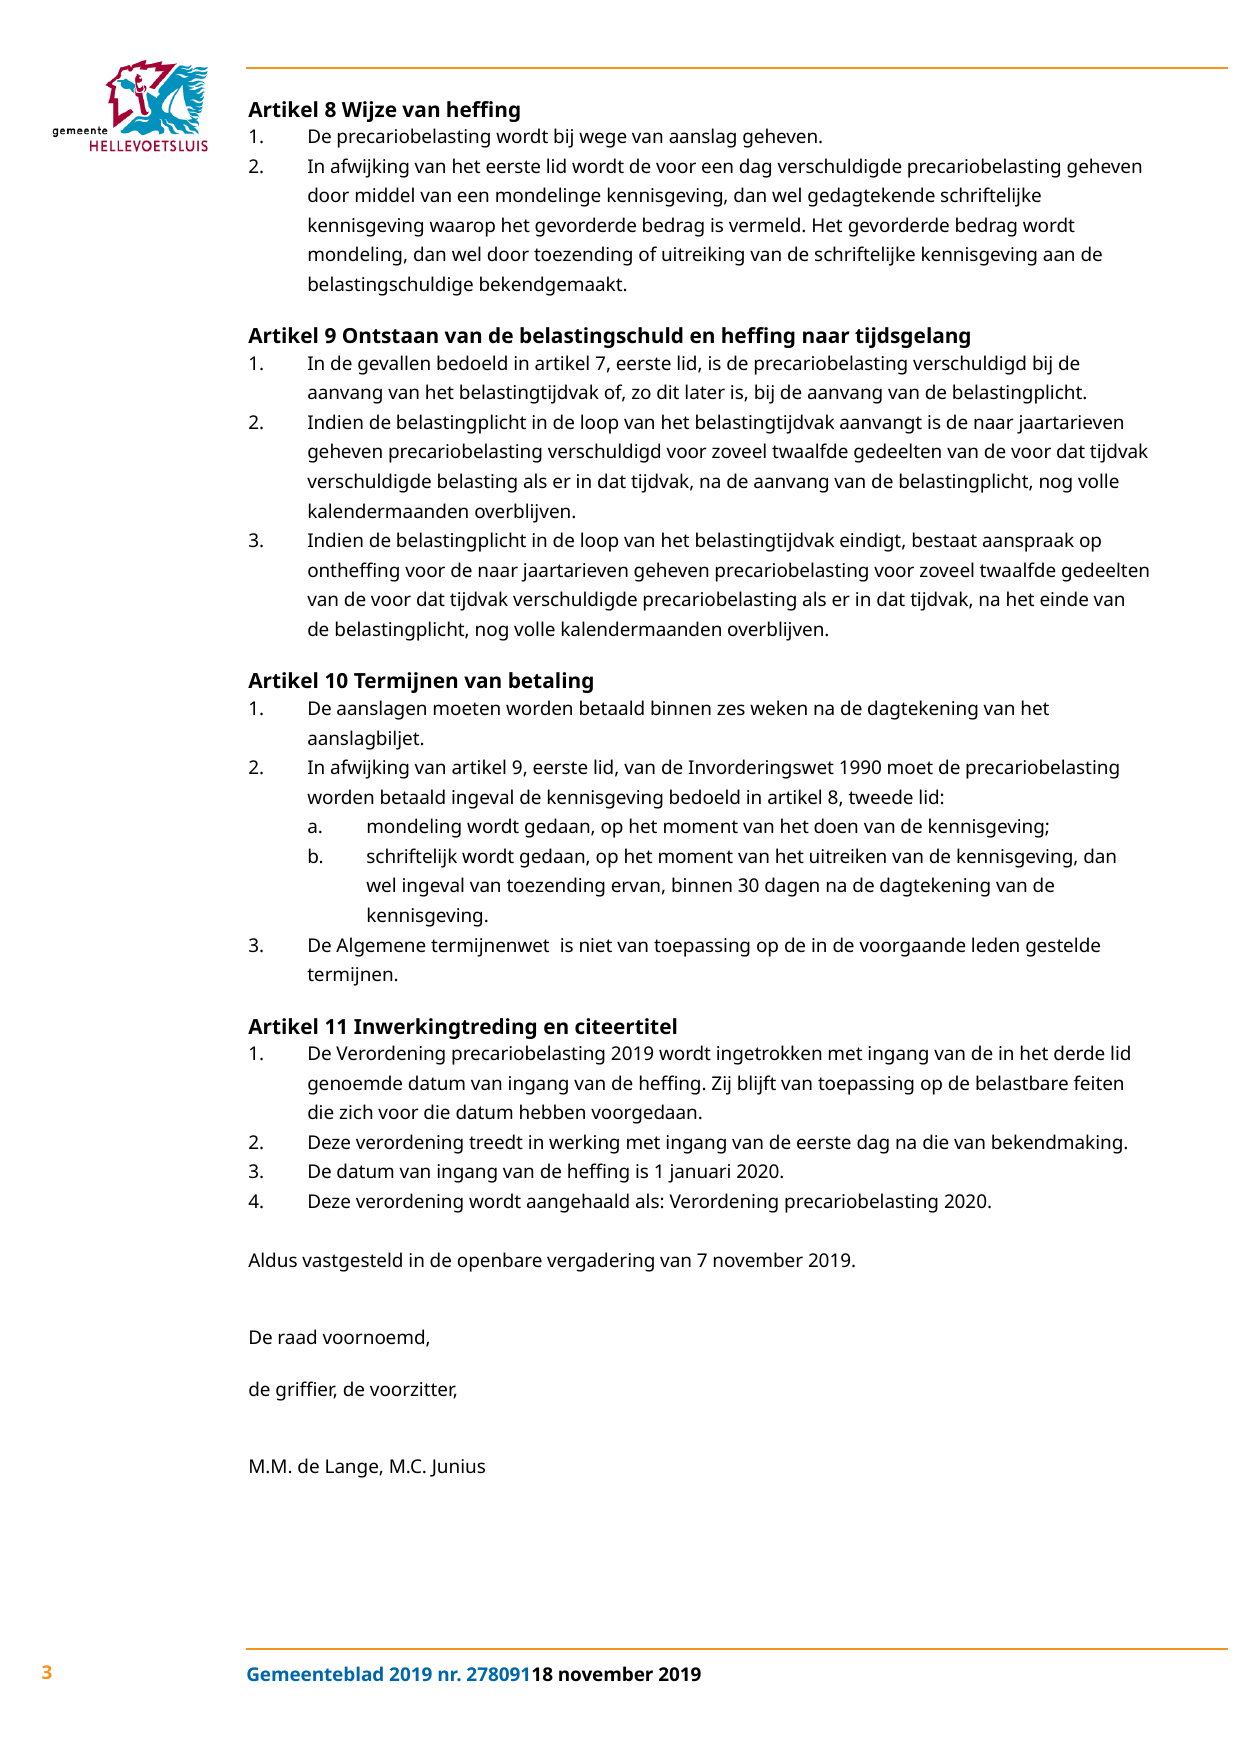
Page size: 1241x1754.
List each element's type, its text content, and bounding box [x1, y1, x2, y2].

list schriftelijk wordt gedaan, op het moment van het uitreiken van de kennisgeving, dan wel ingeval van toezending ervan, binnen 30 dagen na de dagtekening van de kennisgeving. [307, 843, 1152, 928]
list Deze verordening treedt in werking met ingang van de eerste dag na die van bekendmaking. [248, 1129, 1152, 1155]
text De raad voornoemd, [248, 1324, 1152, 1350]
list In afwijking van het eerste lid wordt de voor een dag verschuldigde precariobelasting geheven door middel van een mondelinge kennisgeving, dan wel gedagtekende schriftelijke kennisgeving waarop het gevorderde bedrag is vermeld. Het gevorderde bedrag wordt mondeling, dan wel door toezending of uitreiking van de schriftelijke kennisgeving aan de belastingschuldige bekendgemaakt. [248, 153, 1152, 297]
list De Verordening precariobelasting 2019 wordt ingetrokken met ingang van de in het derde lid genoemde datum van ingang van de heffing. Zij blijft van toepassing op de belastbare feiten die zich voor die datum hebben voorgedaan. [248, 1040, 1152, 1125]
list In afwijking van artikel 9, eerste lid, van de Invorderingswet 1990 moet de precariobelasting worden betaald ingeval de kennisgeving bedoeld in artikel 8, tweede lid: [248, 754, 1152, 809]
text Aldus vastgesteld in de openbare vergadering van 7 november 2019. [248, 1247, 1152, 1273]
picture [41, 47, 231, 172]
list Deze verordening wordt aangehaald als: Verordening precariobelasting 2020. [248, 1188, 1152, 1214]
list Indien de belastingplicht in de loop van het belastingtijdvak eindigt, bestaat aanspraak op ontheffing voor de naar jaartarieven geheven precariobelasting voor zoveel twaalfde gedeelten van de voor dat tijdvak verschuldigde precariobelasting als er in dat tijdvak, na het einde van de belastingplicht, nog volle kalendermaanden overblijven. [248, 527, 1152, 642]
text de griffier, de voorzitter, [248, 1376, 1152, 1402]
text M.M. de Lange, M.C. Junius [248, 1453, 1152, 1479]
list De aanslagen moeten worden betaald binnen zes weken na de dagtekening van het aanslagbiljet. [248, 695, 1152, 750]
text Artikel 11 Inwerkingtreding en citeertitel [248, 1012, 1152, 1040]
list In de gevallen bedoeld in artikel 7, eerste lid, is de precariobelasting verschuldigd bij de aanvang van het belastingtijdvak of, zo dit later is, bij de aanvang van de belastingplicht. [248, 350, 1152, 405]
list De precariobelasting wordt bij wege van aanslag geheven. [248, 123, 1152, 149]
list Indien de belastingplicht in de loop van het belastingtijdvak aanvangt is de naar jaartarieven geheven precariobelasting verschuldigd voor zoveel twaalfde gedeelten van de voor dat tijdvak verschuldigde belasting als er in dat tijdvak, na de aanvang van de belastingplicht, nog volle kalendermaanden overblijven. [248, 409, 1152, 524]
list mondeling wordt gedaan, op het moment van het doen van de kennisgeving; [307, 813, 1152, 839]
text Artikel 10 Termijnen van betaling [248, 667, 1152, 695]
text Artikel 9 Ontstaan van de belastingschuld en heffing naar tijdsgelang [248, 322, 1152, 350]
list De Algemene termijnenwet is niet van toepassing op de in de voorgaande leden gestelde termijnen. [248, 932, 1152, 987]
text Artikel 8 Wijze van heffing [248, 95, 1152, 123]
list De datum van ingang van de heffing is 1 januari 2020. [248, 1158, 1152, 1184]
